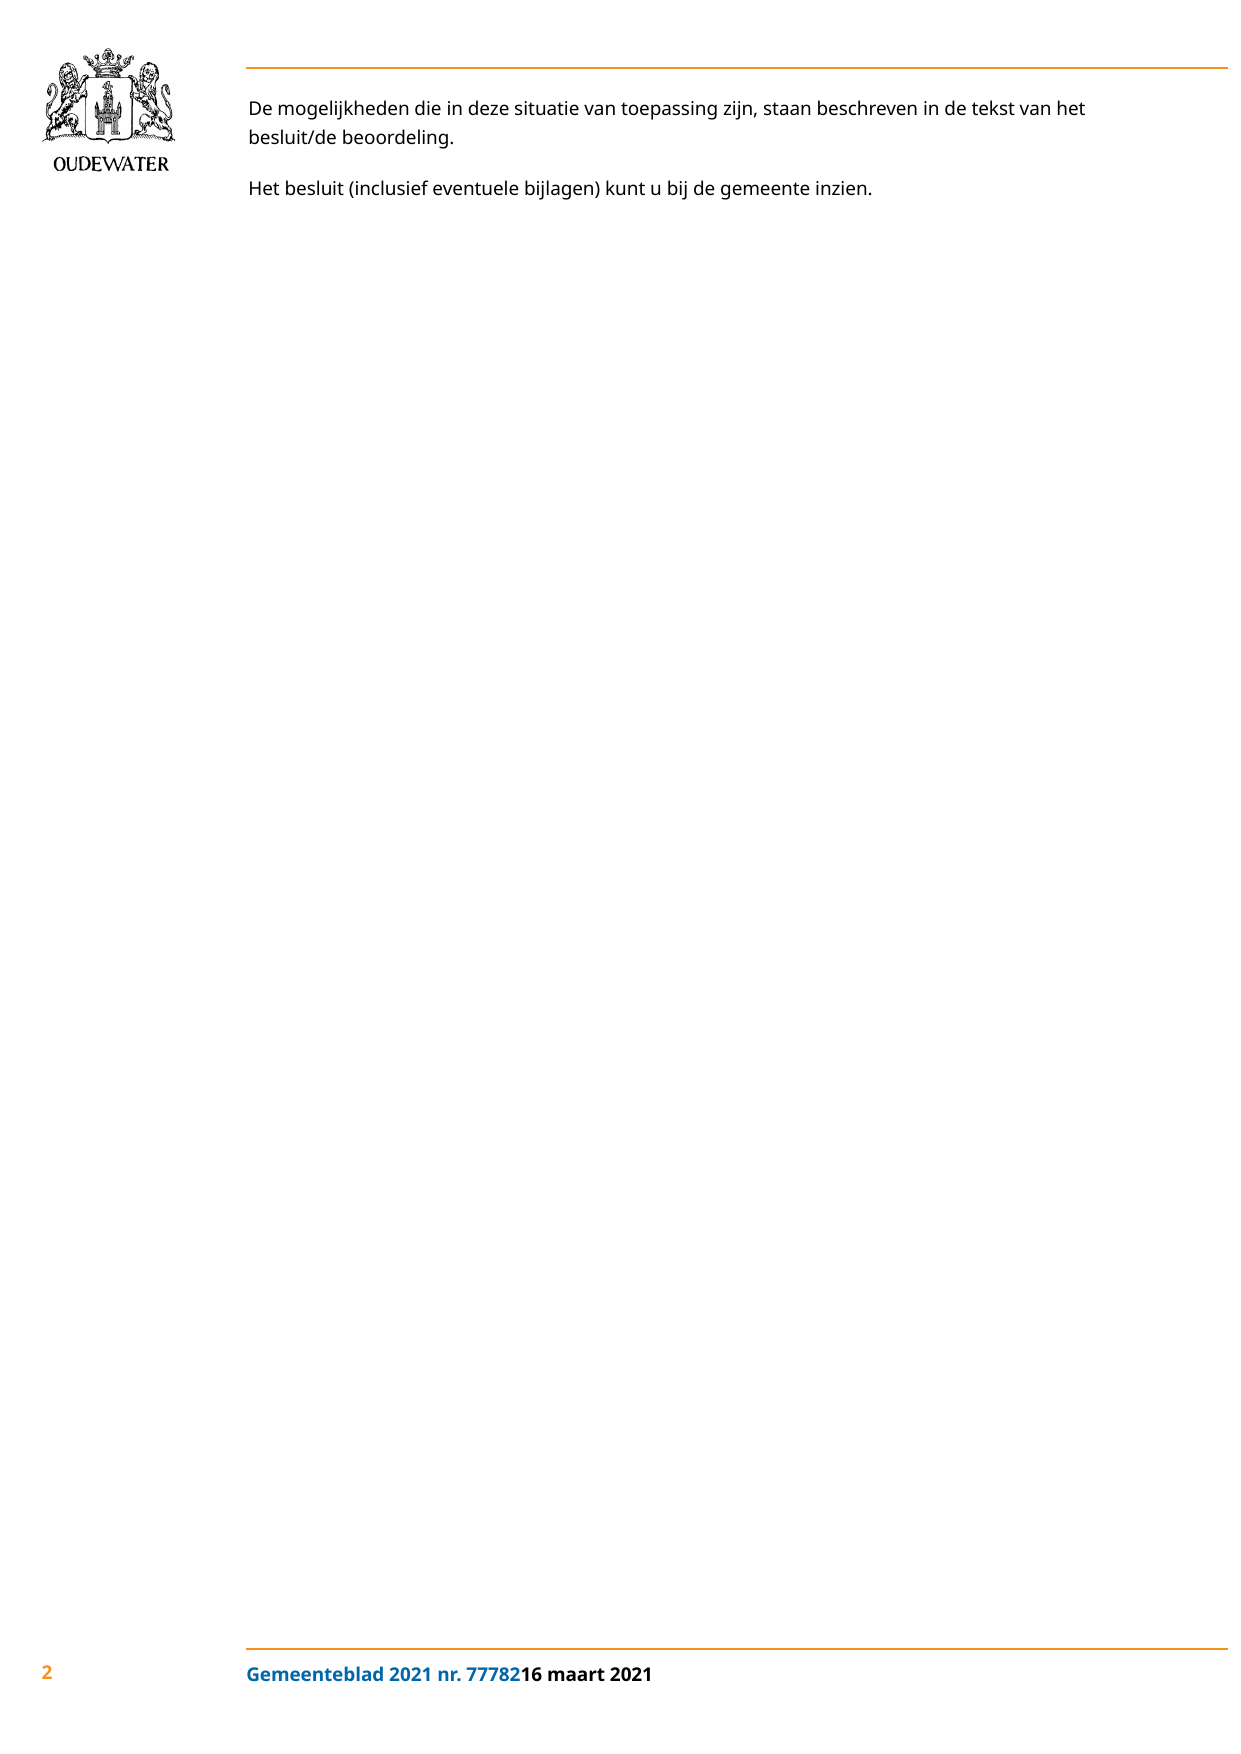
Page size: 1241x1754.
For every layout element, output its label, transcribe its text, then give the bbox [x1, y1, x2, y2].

text De mogelijkheden die in deze situatie van toepassing zijn, staan beschreven in de tekst van het besluit/de beoordeling. [248, 95, 1152, 150]
picture [41, 47, 231, 172]
text Het besluit (inclusief eventuele bijlagen) kunt u bij de gemeente inzien. [248, 175, 1152, 201]
